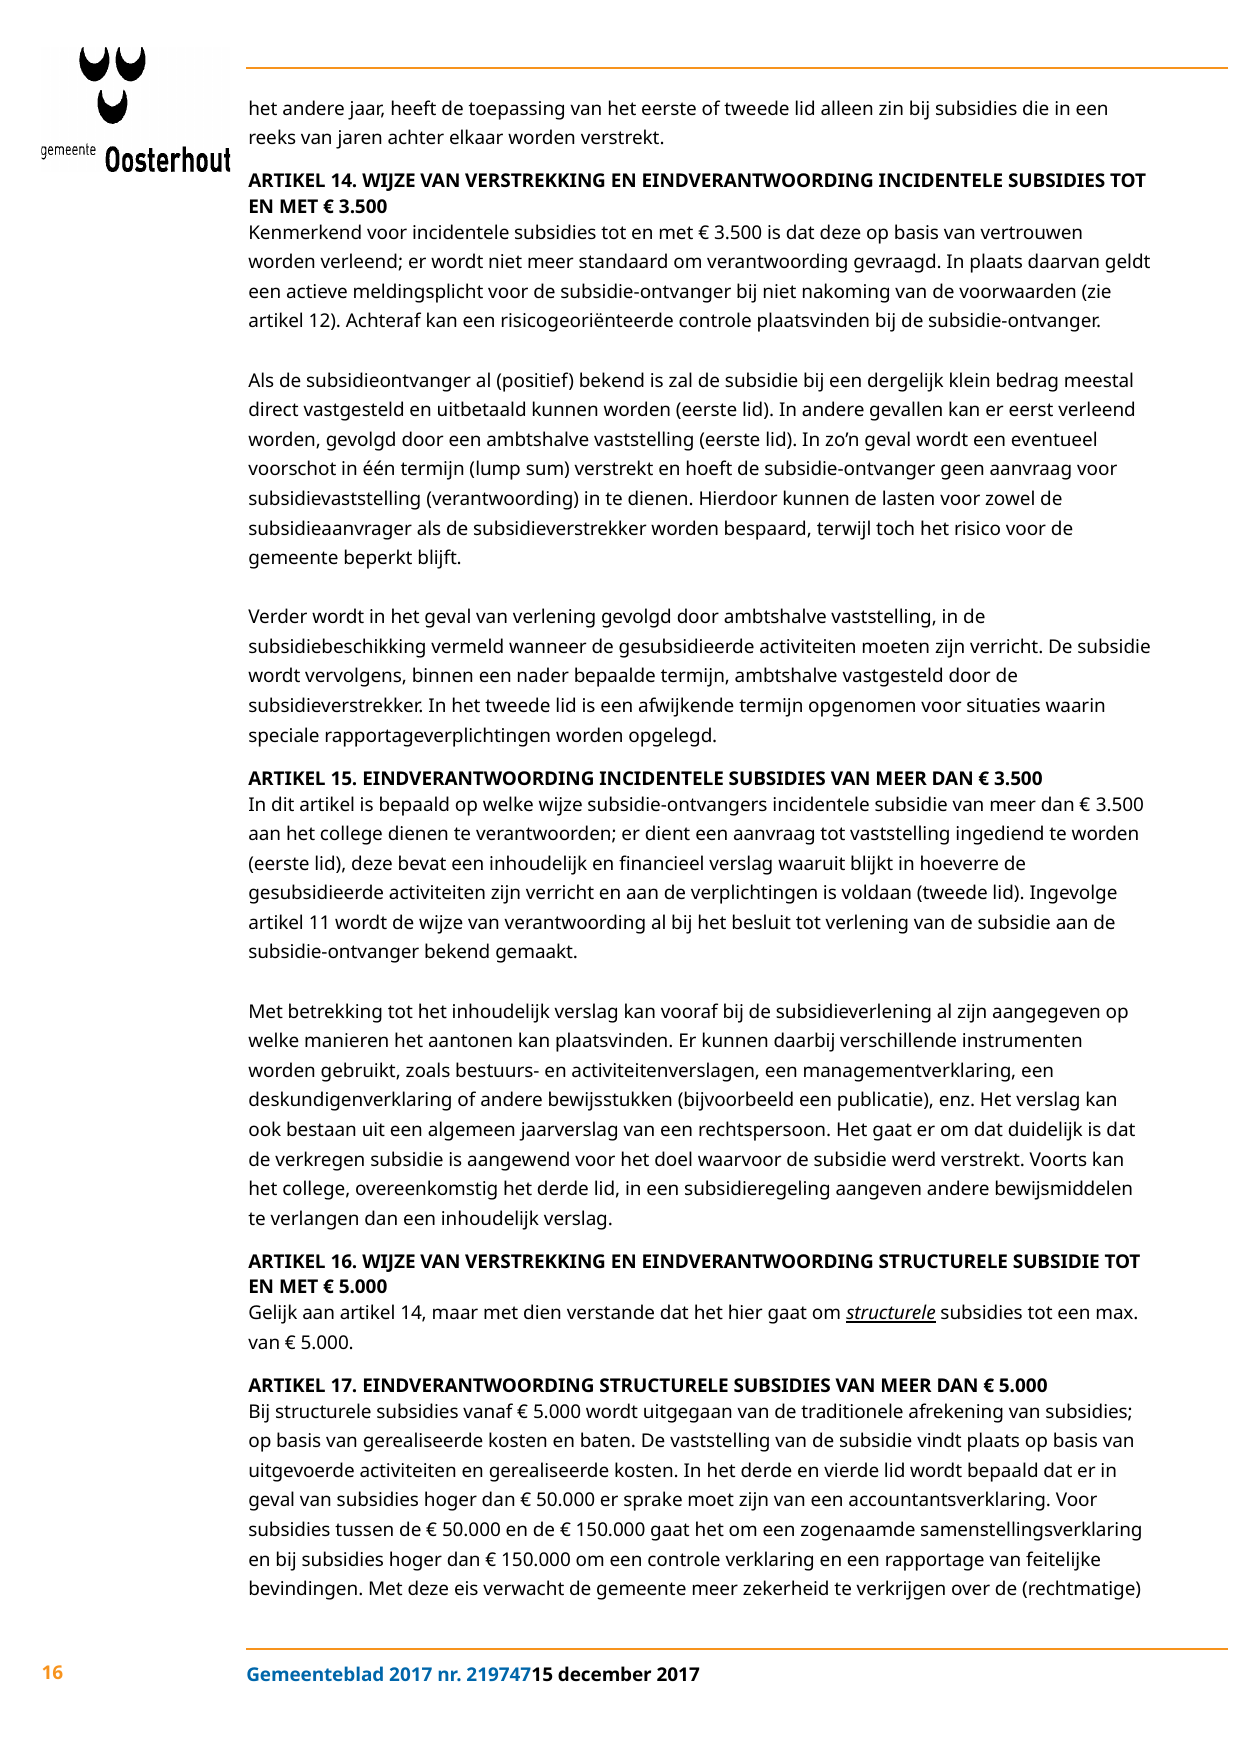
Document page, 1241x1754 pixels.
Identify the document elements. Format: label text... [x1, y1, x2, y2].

picture [41, 47, 231, 172]
text Gelijk aan artikel 14, maar met dien verstande dat het hier gaat om structurele subsidies tot een max. van € 5.000. [248, 1299, 1152, 1355]
text Bij structurele subsidies vanaf € 5.000 wordt uitgegaan van de traditionele afrekening van subsidies; op basis van gerealiseerde kosten en baten. De vaststelling van de subsidie vindt plaats op basis van uitgevoerde activiteiten en gerealiseerde kosten. In het derde en vierde lid wordt bepaald dat er in geval van subsidies hoger dan € 50.000 er sprake moet zijn van een accountantsverklaring. Voor subsidies tussen de € 50.000 en de € 150.000 gaat het om een zogenaamde samenstellingsverklaring en bij subsidies hoger dan € 150.000 om een controle verklaring en een rapportage van feitelijke bevindingen. Met deze eis verwacht de gemeente meer zekerheid te verkrijgen over de (rechtmatige) [248, 1398, 1152, 1601]
text Met betrekking tot het inhoudelijk verslag kan vooraf bij de subsidieverlening al zijn aangegeven op welke manieren het aantonen kan plaatsvinden. Er kunnen daarbij verschillende instrumenten worden gebruikt, zoals bestuurs- en activiteitenverslagen, een managementverklaring, een deskundigenverklaring of andere bewijsstukken (bijvoorbeeld een publicatie), enz. Het verslag kan ook bestaan uit een algemeen jaarverslag van een rechtspersoon. Het gaat er om dat duidelijk is dat de verkregen subsidie is aangewend voor het doel waarvoor de subsidie werd verstrekt. Voorts kan het college, overeenkomstig het derde lid, in een subsidieregeling aangeven andere bewijsmiddelen te verlangen dan een inhoudelijk verslag. [248, 998, 1152, 1231]
text In dit artikel is bepaald op welke wijze subsidie-ontvangers incidentele subsidie van meer dan € 3.500 aan het college dienen te verantwoorden; er dient een aanvraag tot vaststelling ingediend te worden (eerste lid), deze bevat een inhoudelijk en financieel verslag waaruit blijkt in hoeverre de gesubsidieerde activiteiten zijn verricht en aan de verplichtingen is voldaan (tweede lid). Ingevolge artikel 11 wordt de wijze van verantwoording al bij het besluit tot verlening van de subsidie aan de subsidie-ontvanger bekend gemaakt. [248, 791, 1152, 964]
text Kenmerkend voor incidentele subsidies tot en met € 3.500 is dat deze op basis van vertrouwen worden verleend; er wordt niet meer standaard om verantwoording gevraagd. In plaats daarvan geldt een actieve meldingsplicht voor de subsidie-ontvanger bij niet nakoming van de voorwaarden (zie artikel 12). Achteraf kan een risicogeoriënteerde controle plaatsvinden bij de subsidie-ontvanger. [248, 219, 1152, 333]
text ARTIKEL 16. WIJZE VAN VERSTREKKING EN EINDVERANTWOORDING STRUCTURELE SUBSIDIE TOT EN MET € 5.000 [248, 1248, 1152, 1299]
text ARTIKEL 15. EINDVERANTWOORDING INCIDENTELE SUBSIDIES VAN MEER DAN € 3.500 [248, 765, 1152, 791]
text Verder wordt in het geval van verlening gevolgd door ambtshalve vaststelling, in de subsidiebeschikking vermeld wanneer de gesubsidieerde activiteiten moeten zijn verricht. De subsidie wordt vervolgens, binnen een nader bepaalde termijn, ambtshalve vastgesteld door de subsidieverstrekker. In het tweede lid is een afwijkende termijn opgenomen voor situaties waarin speciale rapportageverplichtingen worden opgelegd. [248, 603, 1152, 748]
text het andere jaar, heeft de toepassing van het eerste of tweede lid alleen zin bij subsidies die in een reeks van jaren achter elkaar worden verstrekt. [248, 95, 1152, 150]
text Als de subsidieontvanger al (positief) bekend is zal de subsidie bij een dergelijk klein bedrag meestal direct vastgesteld en uitbetaald kunnen worden (eerste lid). In andere gevallen kan er eerst verleend worden, gevolgd door een ambtshalve vaststelling (eerste lid). In zo’n geval wordt een eventueel voorschot in één termijn (lump sum) verstrekt en hoeft de subsidie-ontvanger geen aanvraag voor subsidievaststelling (verantwoording) in te dienen. Hierdoor kunnen de lasten voor zowel de subsidieaanvrager als de subsidieverstrekker worden bespaard, terwijl toch het risico voor de gemeente beperkt blijft. [248, 367, 1152, 570]
text ARTIKEL 17. EINDVERANTWOORDING STRUCTURELE SUBSIDIES VAN MEER DAN € 5.000 [248, 1372, 1152, 1398]
text ARTIKEL 14. WIJZE VAN VERSTREKKING EN EINDVERANTWOORDING INCIDENTELE SUBSIDIES TOT EN MET € 3.500 [248, 167, 1152, 219]
